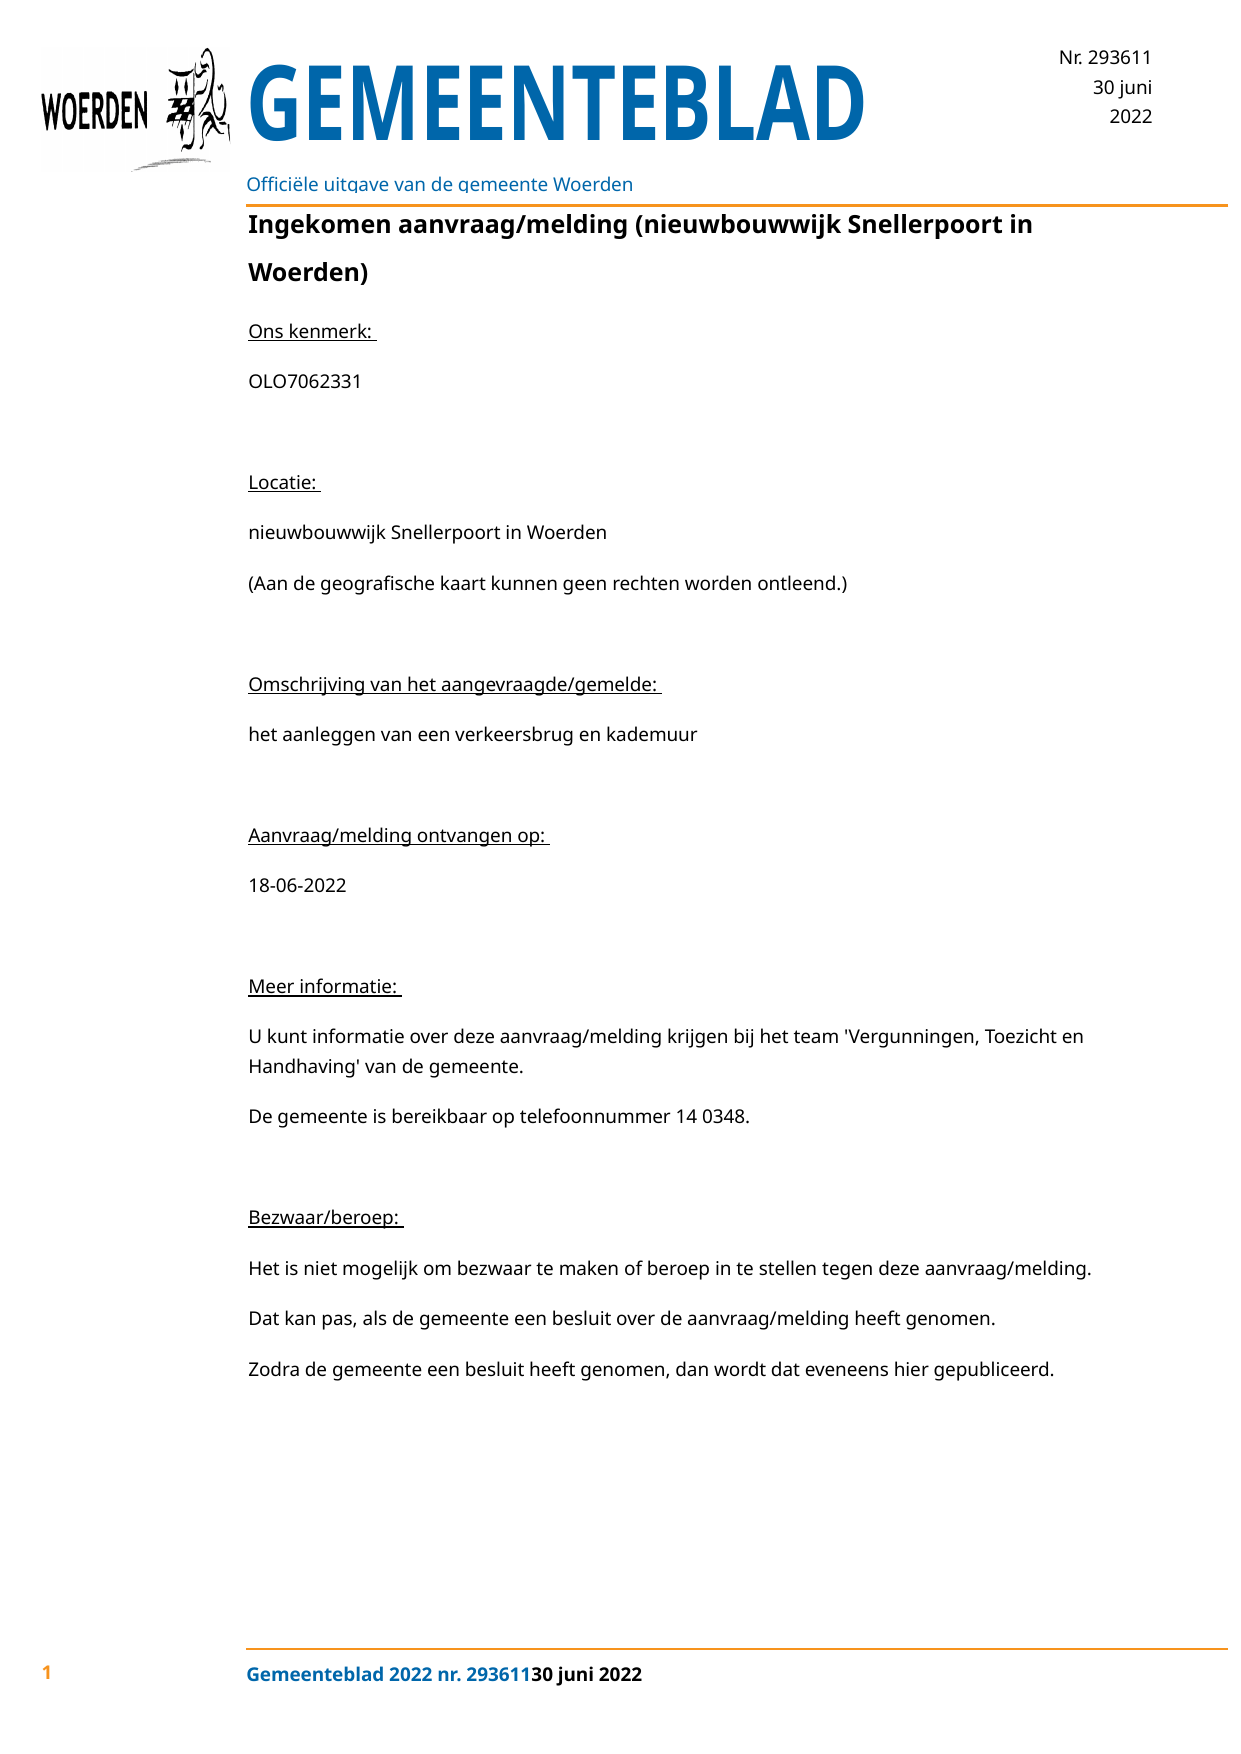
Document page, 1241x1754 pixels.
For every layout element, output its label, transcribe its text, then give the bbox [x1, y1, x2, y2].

picture [41, 47, 231, 172]
text Omschrijving van het aangevraagde/gemelde: [248, 671, 1152, 697]
text Bezwaar/beroep: [248, 1204, 1152, 1230]
text Ons kenmerk: [248, 318, 1152, 344]
text U kunt informatie over deze aanvraag/melding krijgen bij het team 'Vergunningen, Toezicht en Handhaving' van de gemeente. [248, 1024, 1152, 1079]
text Het is niet mogelijk om bezwaar te maken of beroep in te stellen tegen deze aanvraag/melding. [248, 1255, 1152, 1281]
text OLO7062331 [248, 368, 1152, 394]
text nieuwbouwwijk Snellerpoort in Woerden [248, 519, 1152, 545]
text het aanleggen van een verkeersbrug en kademuur [248, 721, 1152, 747]
text De gemeente is bereikbaar op telefoonnummer 14 0348. [248, 1104, 1152, 1129]
text Dat kan pas, als de gemeente een besluit over de aanvraag/melding heeft genomen. [248, 1305, 1152, 1331]
text Locatie: [248, 469, 1152, 495]
text Zodra de gemeente een besluit heeft genomen, dan wordt dat eveneens hier gepubliceerd. [248, 1356, 1152, 1382]
text Meer informatie: [248, 973, 1152, 999]
text Aanvraag/melding ontvangen op: [248, 822, 1152, 848]
text 18-06-2022 [248, 872, 1152, 898]
text Ingekomen aanvraag/melding (nieuwbouwwijk Snellerpoort in Woerden) [248, 207, 1152, 288]
text (Aan de geografische kaart kunnen geen rechten worden ontleend.) [248, 570, 1152, 596]
